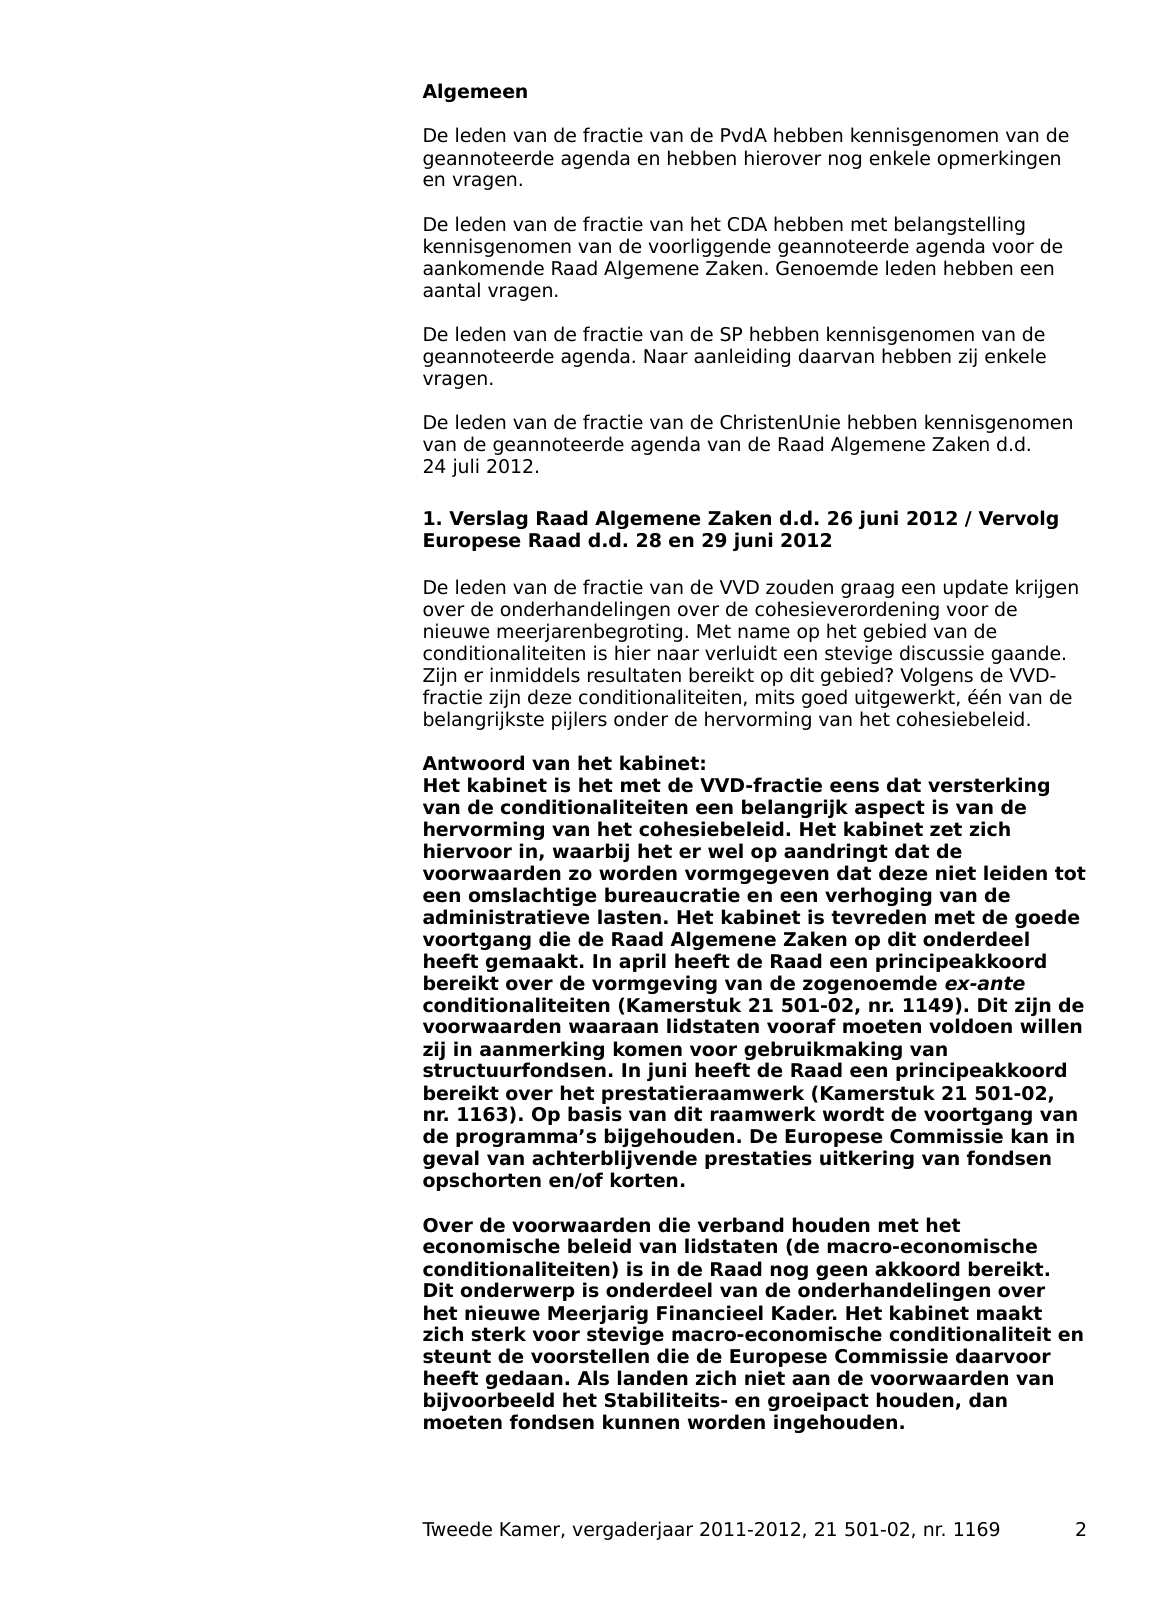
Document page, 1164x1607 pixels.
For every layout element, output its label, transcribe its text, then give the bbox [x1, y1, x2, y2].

text Het kabinet is het met de VVD-fractie eens dat versterking van de conditionaliteiten een belangrijk aspect is van de hervorming van het cohesiebeleid. Het kabinet zet zich hiervoor in, waarbij het er wel op aandringt dat de voorwaarden zo worden vormgegeven dat deze niet leiden tot een omslachtige bureaucratie en een verhoging van de administratieve lasten. Het kabinet is tevreden met de goede voortgang die de Raad Algemene Zaken op dit onderdeel heeft gemaakt. In april heeft de Raad een principeakkoord bereikt over de vormgeving van de zogenoemde ex-ante conditionaliteiten (Kamerstuk 21 501-02, nr. 1149). Dit zijn de voorwaarden waaraan lidstaten vooraf moeten voldoen willen zij in aanmerking komen voor gebruikmaking van structuurfondsen. In juni heeft de Raad een principeakkoord bereikt over het prestatieraamwerk (Kamerstuk 21 501-02, nr. 1163). Op basis van dit raamwerk wordt de voortgang van de programma’s bijgehouden. De Europese Commissie kan in geval van achterblijvende prestaties uitkering van fondsen opschorten en/of korten. [422, 775, 1087, 1192]
subtitle Algemeen [422, 81, 1087, 103]
text De leden van de fractie van de VVD zouden graag een update krijgen over de onderhandelingen over de cohesieverordening voor de nieuwe meerjarenbegroting. Met name op het gebied van de conditionaliteiten is hier naar verluidt een stevige discussie gaande. Zijn er inmiddels resultaten bereikt op dit gebied? Volgens de VVD-fractie zijn deze conditionaliteiten, mits goed uitgewerkt, één van de belangrijkste pijlers onder de hervorming van het cohesiebeleid. [422, 577, 1087, 731]
text De leden van de fractie van de SP hebben kennisgenomen van de geannoteerde agenda. Naar aanleiding daarvan hebben zij enkele vragen. [422, 324, 1087, 389]
text De leden van de fractie van het CDA hebben met belangstelling kennisgenomen van de voorliggende geannoteerde agenda voor de aankomende Raad Algemene Zaken. Genoemde leden hebben een aantal vragen. [422, 213, 1087, 301]
text Antwoord van het kabinet: [422, 753, 1087, 775]
text Over de voorwaarden die verband houden met het economische beleid van lidstaten (de macro-economische conditionaliteiten) is in de Raad nog geen akkoord bereikt. Dit onderwerp is onderdeel van de onderhandelingen over het nieuwe Meerjarig Financieel Kader. Het kabinet maakt zich sterk voor stevige macro-economische conditionaliteit en steunt de voorstellen die de Europese Commissie daarvoor heeft gedaan. Als landen zich niet aan de voorwaarden van bijvoorbeeld het Stabiliteits- en groeipact houden, dan moeten fondsen kunnen worden ingehouden. [422, 1214, 1087, 1434]
subtitle 1. Verslag Raad Algemene Zaken d.d. 26 juni 2012 / Vervolg Europese Raad d.d. 28 en 29 juni 2012 [422, 508, 1087, 552]
text De leden van de fractie van de PvdA hebben kennisgenomen van de geannoteerde agenda en hebben hierover nog enkele opmerkingen en vragen. [422, 125, 1087, 191]
text De leden van de fractie van de ChristenUnie hebben kennisgenomen van de geannoteerde agenda van de Raad Algemene Zaken d.d. 24 juli 2012. [422, 412, 1087, 478]
